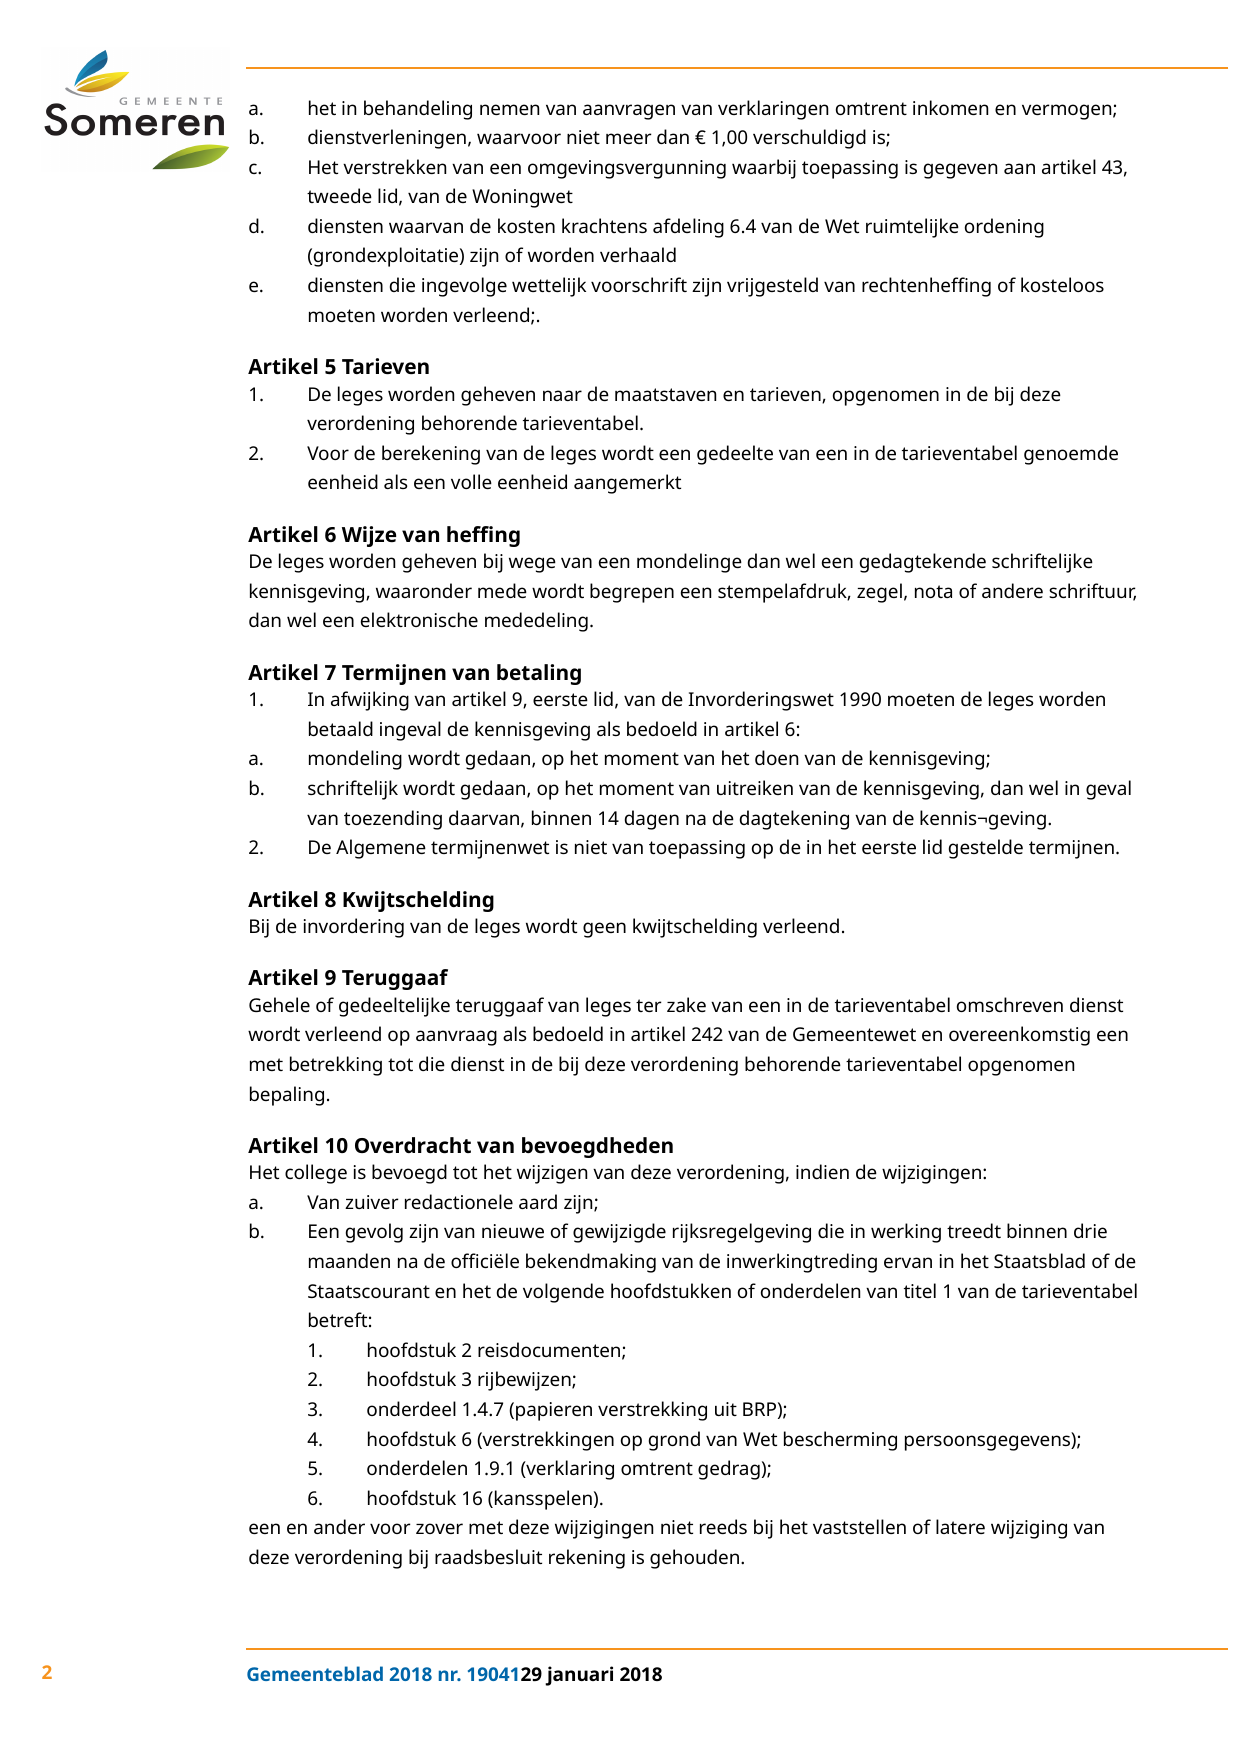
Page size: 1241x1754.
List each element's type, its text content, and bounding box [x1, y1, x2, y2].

list Voor de berekening van de leges wordt een gedeelte van een in de tarieventabel genoemde eenheid als een volle eenheid aangemerkt [248, 440, 1152, 495]
list hoofdstuk 2 reisdocumenten; [307, 1337, 1152, 1363]
list mondeling wordt gedaan, op het moment van het doen van de kennisgeving; [248, 746, 1152, 771]
list De Algemene termijnenwet is niet van toepassing op de in het eerste lid gestelde termijnen. [248, 834, 1152, 860]
text Artikel 6 Wijze van heffing [248, 520, 1152, 548]
list het in behandeling nemen van aanvragen van verklaringen omtrent inkomen en vermogen; [248, 95, 1152, 121]
list Van zuiver redactionele aard zijn; [248, 1189, 1152, 1215]
list De leges worden geheven naar de maatstaven en tarieven, opgenomen in de bij deze verordening behorende tarieventabel. [248, 381, 1152, 436]
text Bij de invordering van de leges wordt geen kwijtschelding verleend. [248, 913, 1152, 939]
list diensten waarvan de kosten krachtens afdeling 6.4 van de Wet ruimtelijke ordening (grondexploitatie) zijn of worden verhaald [248, 213, 1152, 268]
list onderdelen 1.9.1 (verklaring omtrent gedrag); [307, 1455, 1152, 1481]
list In afwijking van artikel 9, eerste lid, van de Invorderingswet 1990 moeten de leges worden betaald ingeval de kennisgeving als bedoeld in artikel 6: [248, 686, 1152, 742]
text Artikel 9 Teruggaaf [248, 963, 1152, 992]
text De leges worden geheven bij wege van een mondelinge dan wel een gedagtekende schriftelijke kennisgeving, waaronder mede wordt begrepen een stempelafdruk, zegel, nota of andere schriftuur, dan wel een elektronische mededeling. [248, 548, 1152, 633]
list hoofdstuk 3 rijbewijzen; [307, 1367, 1152, 1392]
list diensten die ingevolge wettelijk voorschrift zijn vrijgesteld van rechtenheffing of kosteloos moeten worden verleend;. [248, 272, 1152, 328]
list dienstverleningen, waarvoor niet meer dan € 1,00 verschuldigd is; [248, 124, 1152, 150]
list onderdeel 1.4.7 (papieren verstrekking uit BRP); [307, 1396, 1152, 1422]
list schriftelijk wordt gedaan, op het moment van uitreiken van de kennisgeving, dan wel in geval van toezending daarvan, binnen 14 dagen na de dagtekening van de kennis¬geving. [248, 775, 1152, 830]
text Artikel 8 Kwijtschelding [248, 885, 1152, 913]
list hoofdstuk 16 (kansspelen). [307, 1485, 1152, 1511]
text Gehele of gedeeltelijke teruggaaf van leges ter zake van een in de tarieventabel omschreven dienst wordt verleend op aanvraag als bedoeld in artikel 242 van de Gemeentewet en overeenkomstig een met betrekking tot die dienst in de bij deze verordening behorende tarieventabel opgenomen bepaling. [248, 992, 1152, 1106]
text een en ander voor zover met deze wijzigingen niet reeds bij het vaststellen of latere wijziging van deze verordening bij raadsbesluit rekening is gehouden. [248, 1514, 1152, 1570]
list hoofdstuk 6 (verstrekkingen op grond van Wet bescherming persoonsgegevens); [307, 1426, 1152, 1452]
text Het college is bevoegd tot het wijzigen van deze verordening, indien de wijzigingen: [248, 1159, 1152, 1185]
text Artikel 5 Tarieven [248, 352, 1152, 381]
text Artikel 10 Overdracht van bevoegdheden [248, 1131, 1152, 1159]
list Het verstrekken van een omgevingsvergunning waarbij toepassing is gegeven aan artikel 43, tweede lid, van de Woningwet [248, 154, 1152, 209]
picture [41, 47, 231, 172]
list Een gevolg zijn van nieuwe of gewijzigde rijksregelgeving die in werking treedt binnen drie maanden na de officiële bekendmaking van de inwerkingtreding ervan in het Staatsblad of de Staatscourant en het de volgende hoofdstukken of onderdelen van titel 1 van de tarieventabel betreft: [248, 1219, 1152, 1333]
text Artikel 7 Termijnen van betaling [248, 658, 1152, 686]
